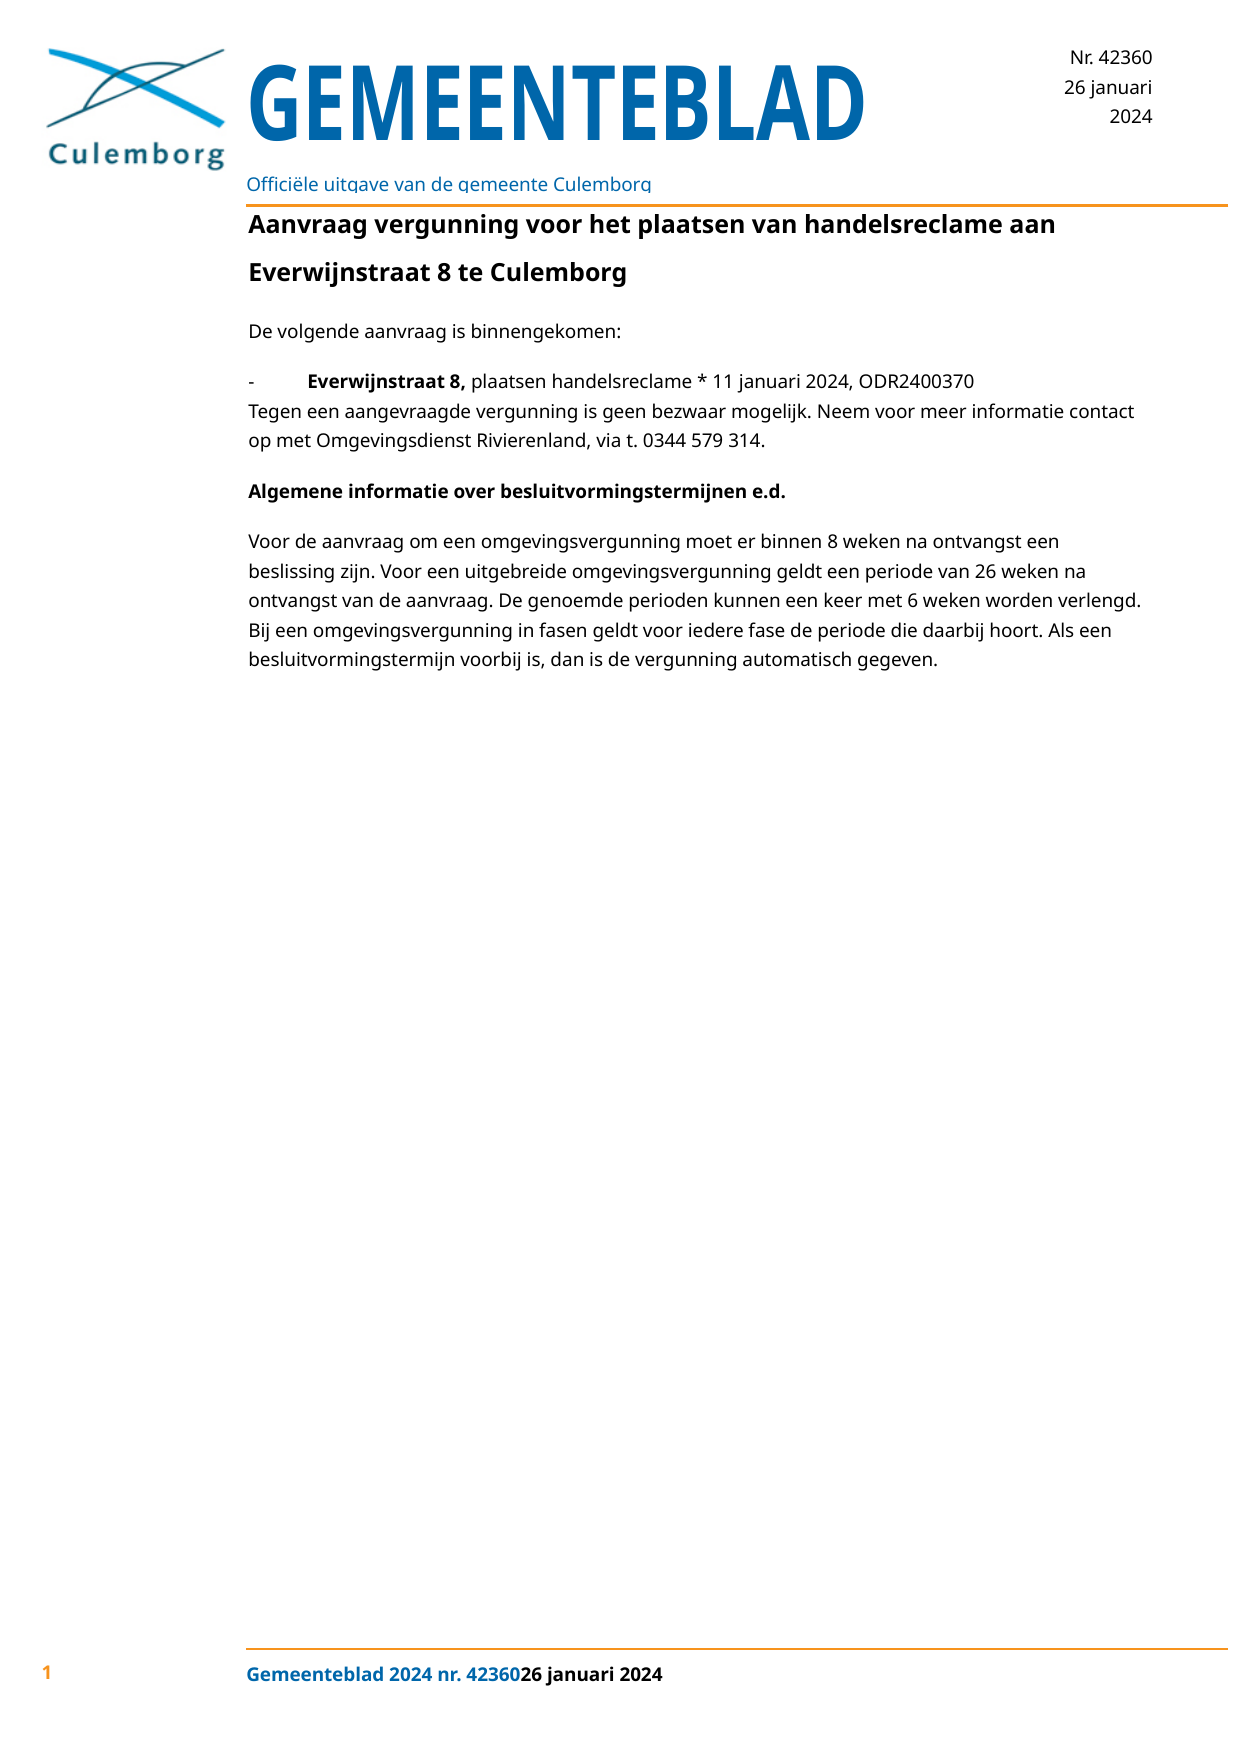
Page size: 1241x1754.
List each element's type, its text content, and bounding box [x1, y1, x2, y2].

text Tegen een aangevraagde vergunning is geen bezwaar mogelijk. Neem voor meer informatie contact op met Omgevingsdienst Rivierenland, via t. 0344 579 314. [248, 398, 1152, 453]
text De volgende aanvraag is binnengekomen: [248, 318, 1152, 344]
text Algemene informatie over besluitvormingstermijnen e.d. [248, 478, 1152, 504]
text Voor de aanvraag om een omgevingsvergunning moet er binnen 8 weken na ontvangst een beslissing zijn. Voor een uitgebreide omgevingsvergunning geldt een periode van 26 weken na ontvangst van de aanvraag. De genoemde perioden kunnen een keer met 6 weken worden verlengd. Bij een omgevingsvergunning in fasen geldt voor iedere fase de periode die daarbij hoort. Als een besluitvormingstermijn voorbij is, dan is de vergunning automatisch gegeven. [248, 528, 1152, 672]
text Aanvraag vergunning voor het plaatsen van handelsreclame aan Everwijnstraat 8 te Culemborg [248, 207, 1152, 288]
picture [41, 47, 231, 172]
list Everwijnstraat 8, plaatsen handelsreclame * 11 januari 2024, ODR2400370 [248, 368, 1152, 394]
